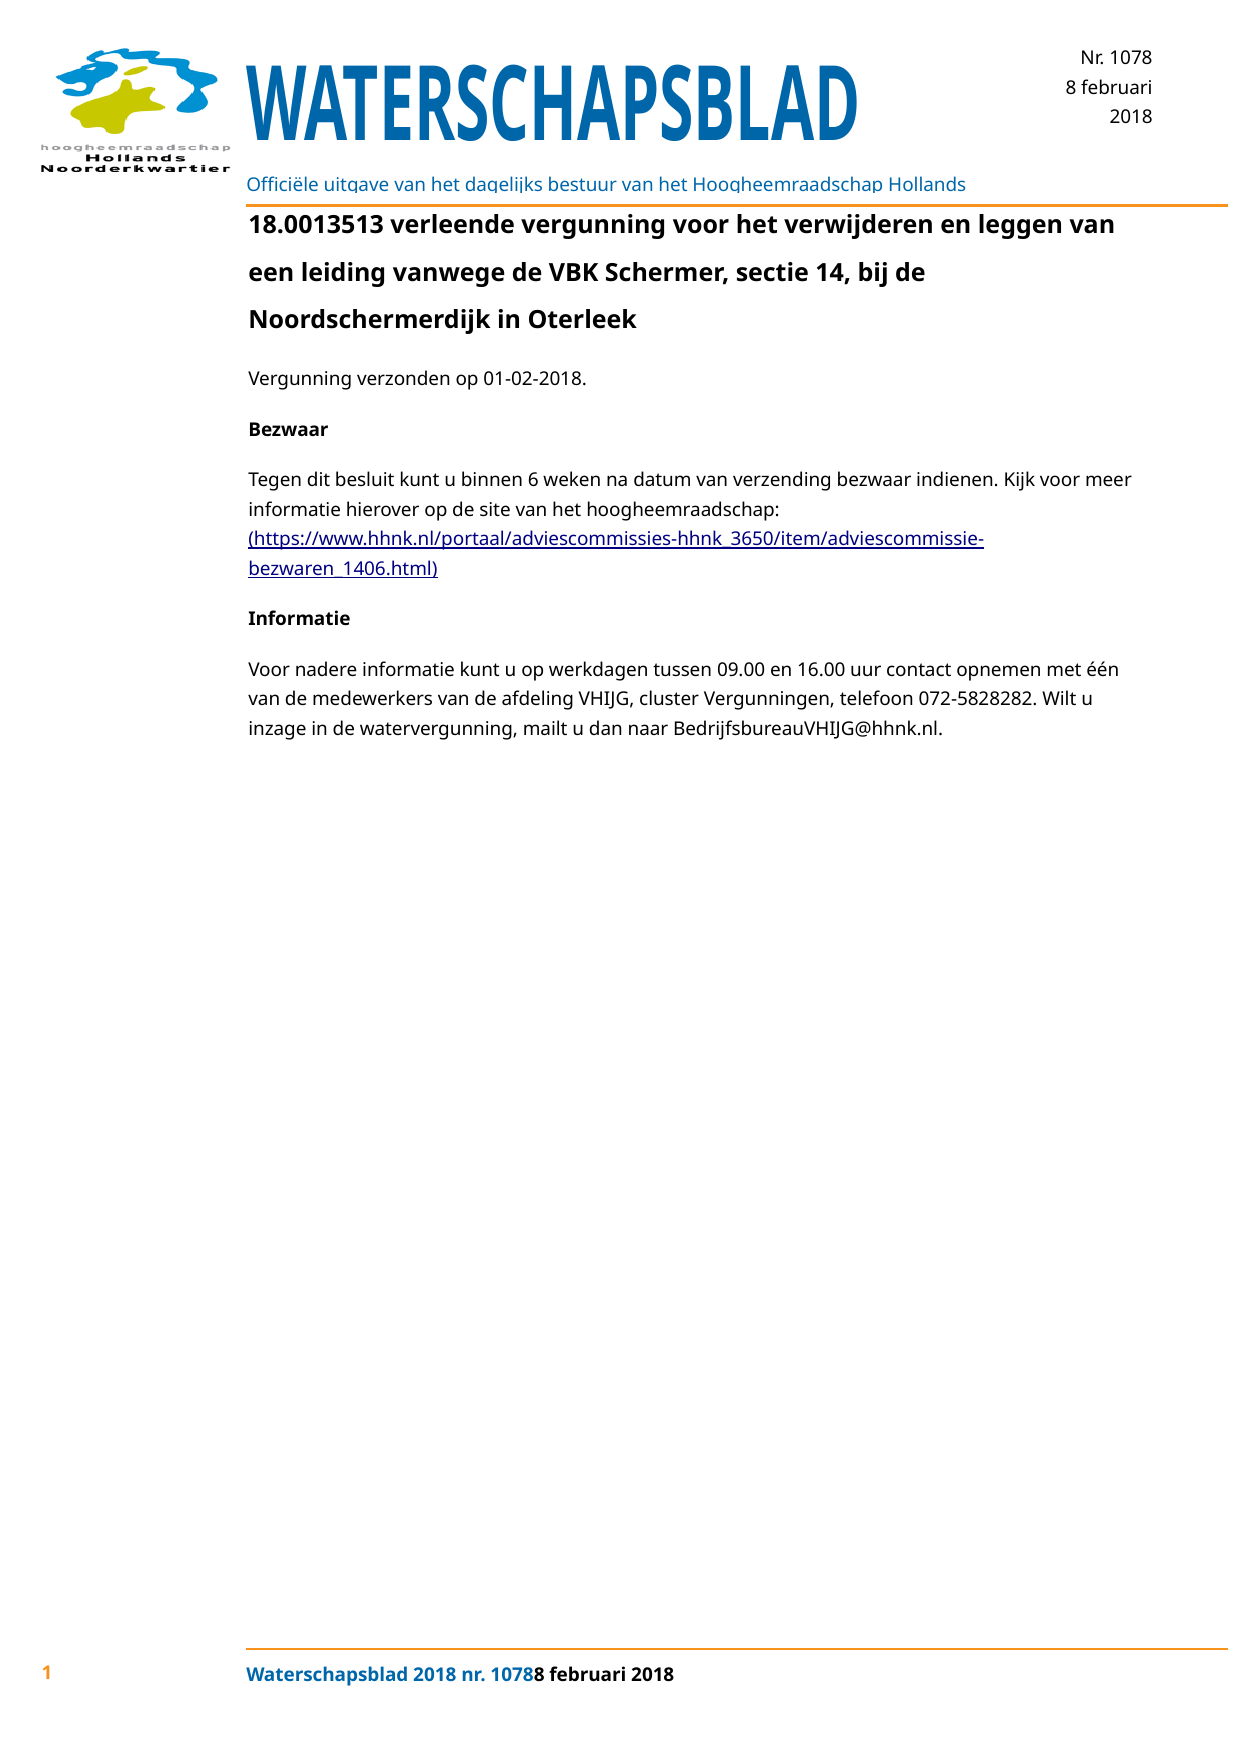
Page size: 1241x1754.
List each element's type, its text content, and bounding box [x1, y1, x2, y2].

text Informatie [248, 606, 1152, 631]
text 18.0013513 verleende vergunning voor het verwijderen en leggen van een leiding vanwege de VBK Schermer, sectie 14, bij de Noordschermerdijk in Oterleek [248, 207, 1152, 336]
picture [41, 47, 231, 172]
text Voor nadere informatie kunt u op werkdagen tussen 09.00 en 16.00 uur contact opnemen met één van de medewerkers van de afdeling VHIJG, cluster Vergunningen, telefoon 072-5828282. Wilt u inzage in de watervergunning, mailt u dan naar BedrijfsbureauVHIJG@hhnk.nl. [248, 656, 1152, 741]
text Bezwaar [248, 416, 1152, 442]
text Tegen dit besluit kunt u binnen 6 weken na datum van verzending bezwaar indienen. Kijk voor meer informatie hierover op de site van het hoogheemraadschap: (https://www.hhnk.nl/portaal/adviescommissies-hhnk_3650/item/adviescommissie-bezwaren_1406.html) [248, 466, 1152, 581]
text Vergunning verzonden op 01-02-2018. [248, 366, 1152, 391]
